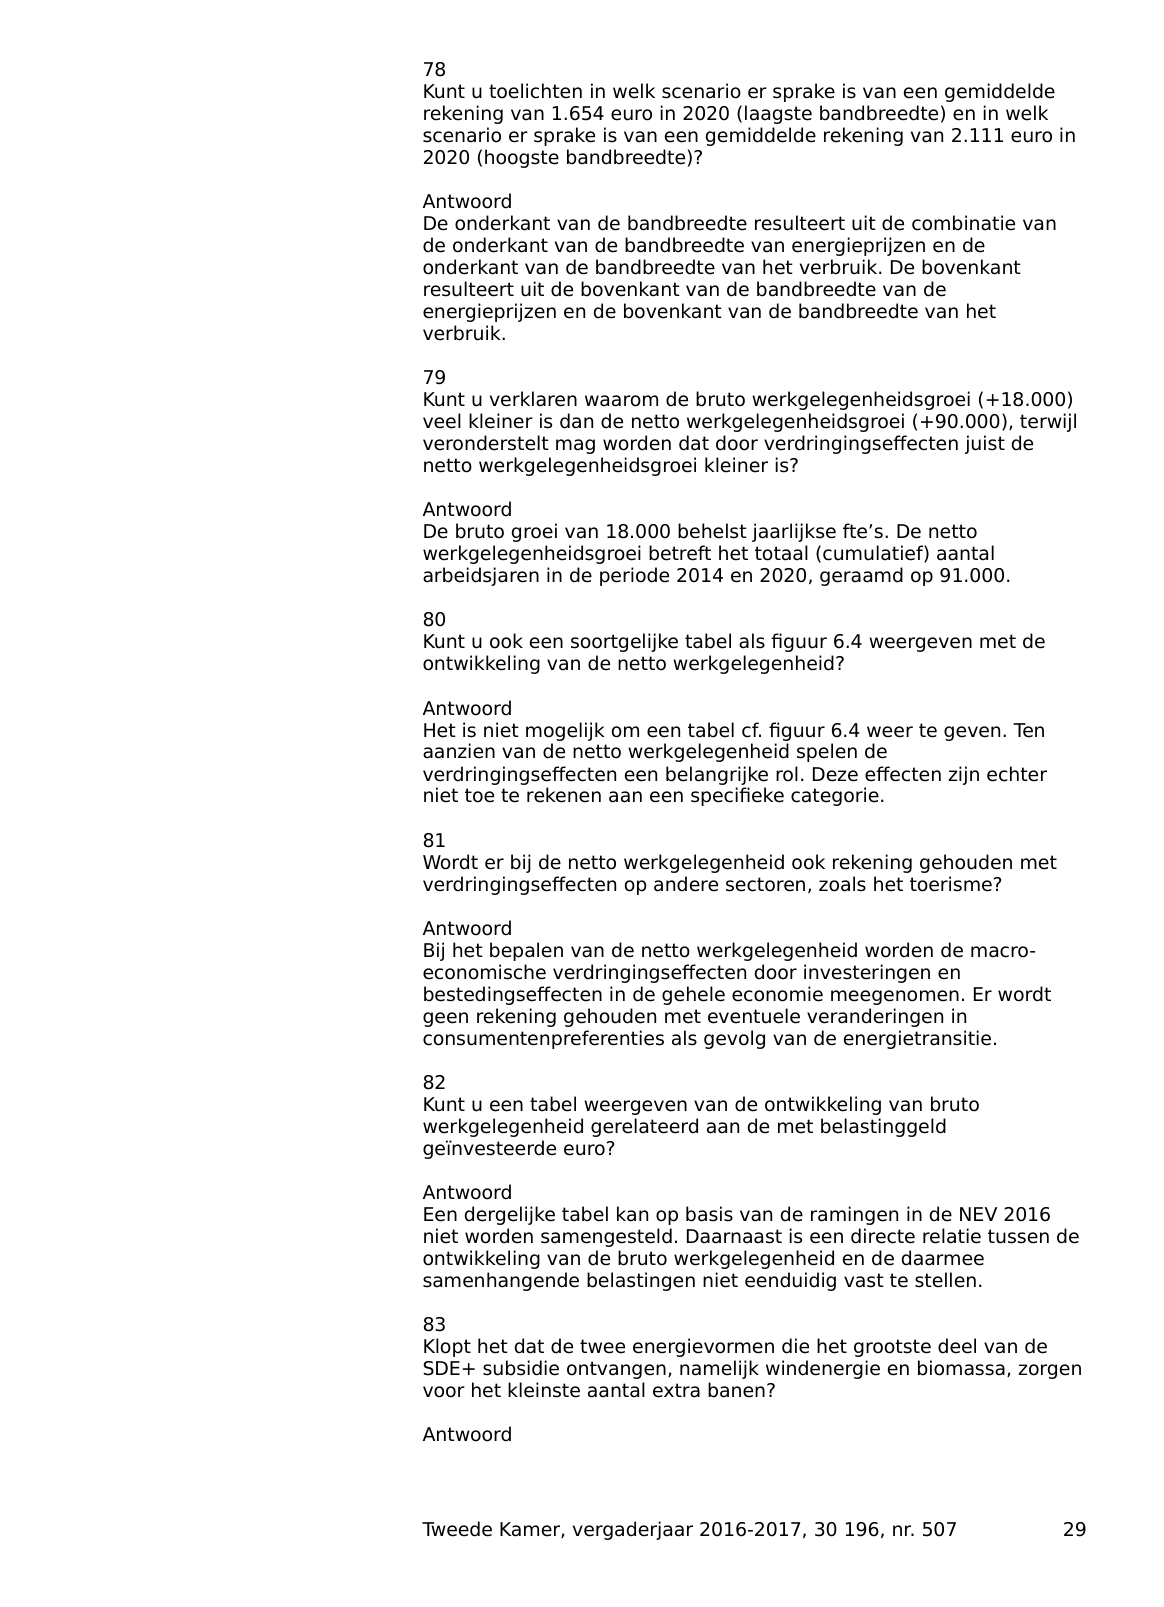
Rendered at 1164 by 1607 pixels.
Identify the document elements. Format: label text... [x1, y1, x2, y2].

text Het is niet mogelijk om een tabel cf. figuur 6.4 weer te geven. Ten aanzien van de netto werkgelegenheid spelen de verdringingseffecten een belangrijke rol. Deze effecten zijn echter niet toe te rekenen aan een specifieke categorie. [422, 719, 1087, 807]
text Wordt er bij de netto werkgelegenheid ook rekening gehouden met verdringingseffecten op andere sectoren, zoals het toerisme? [422, 852, 1087, 896]
text 79 [422, 367, 1087, 389]
text Een dergelijke tabel kan op basis van de ramingen in de NEV 2016 niet worden samengesteld. Daarnaast is een directe relatie tussen de ontwikkeling van de bruto werkgelegenheid en de daarmee samenhangende belastingen niet eenduidig vast te stellen. [422, 1204, 1087, 1292]
text Kunt u een tabel weergeven van de ontwikkeling van bruto werkgelegenheid gerelateerd aan de met belastinggeld geïnvesteerde euro? [422, 1094, 1087, 1160]
text Klopt het dat de twee energievormen die het grootste deel van de SDE+ subsidie ontvangen, namelijk windenergie en biomassa, zorgen voor het kleinste aantal extra banen? [422, 1336, 1087, 1402]
text Antwoord [422, 191, 1087, 213]
text De bruto groei van 18.000 behelst jaarlijkse fte’s. De netto werkgelegenheidsgroei betreft het totaal (cumulatief) aantal arbeidsjaren in de periode 2014 en 2020, geraamd op 91.000. [422, 521, 1087, 587]
text 83 [422, 1314, 1087, 1336]
text Bij het bepalen van de netto werkgelegenheid worden de macro-economische verdringingseffecten door investeringen en bestedingseffecten in de gehele economie meegenomen. Er wordt geen rekening gehouden met eventuele veranderingen in consumentenpreferenties als gevolg van de energietransitie. [422, 940, 1087, 1049]
text 80 [422, 609, 1087, 631]
text 81 [422, 829, 1087, 852]
text 82 [422, 1072, 1087, 1094]
text 78 [422, 59, 1087, 81]
text Kunt u toelichten in welk scenario er sprake is van een gemiddelde rekening van 1.654 euro in 2020 (laagste bandbreedte) en in welk scenario er sprake is van een gemiddelde rekening van 2.111 euro in 2020 (hoogste bandbreedte)? [422, 81, 1087, 169]
text Kunt u verklaren waarom de bruto werkgelegenheidsgroei (+18.000) veel kleiner is dan de netto werkgelegenheidsgroei (+90.000), terwijl veronderstelt mag worden dat door verdringingseffecten juist de netto werkgelegenheidsgroei kleiner is? [422, 389, 1087, 477]
text Antwoord [422, 1424, 1087, 1446]
text Antwoord [422, 499, 1087, 521]
text Antwoord [422, 697, 1087, 719]
text Antwoord [422, 918, 1087, 940]
text Antwoord [422, 1182, 1087, 1204]
text De onderkant van de bandbreedte resulteert uit de combinatie van de onderkant van de bandbreedte van energieprijzen en de onderkant van de bandbreedte van het verbruik. De bovenkant resulteert uit de bovenkant van de bandbreedte van de energieprijzen en de bovenkant van de bandbreedte van het verbruik. [422, 213, 1087, 345]
text Kunt u ook een soortgelijke tabel als figuur 6.4 weergeven met de ontwikkeling van de netto werkgelegenheid? [422, 631, 1087, 675]
